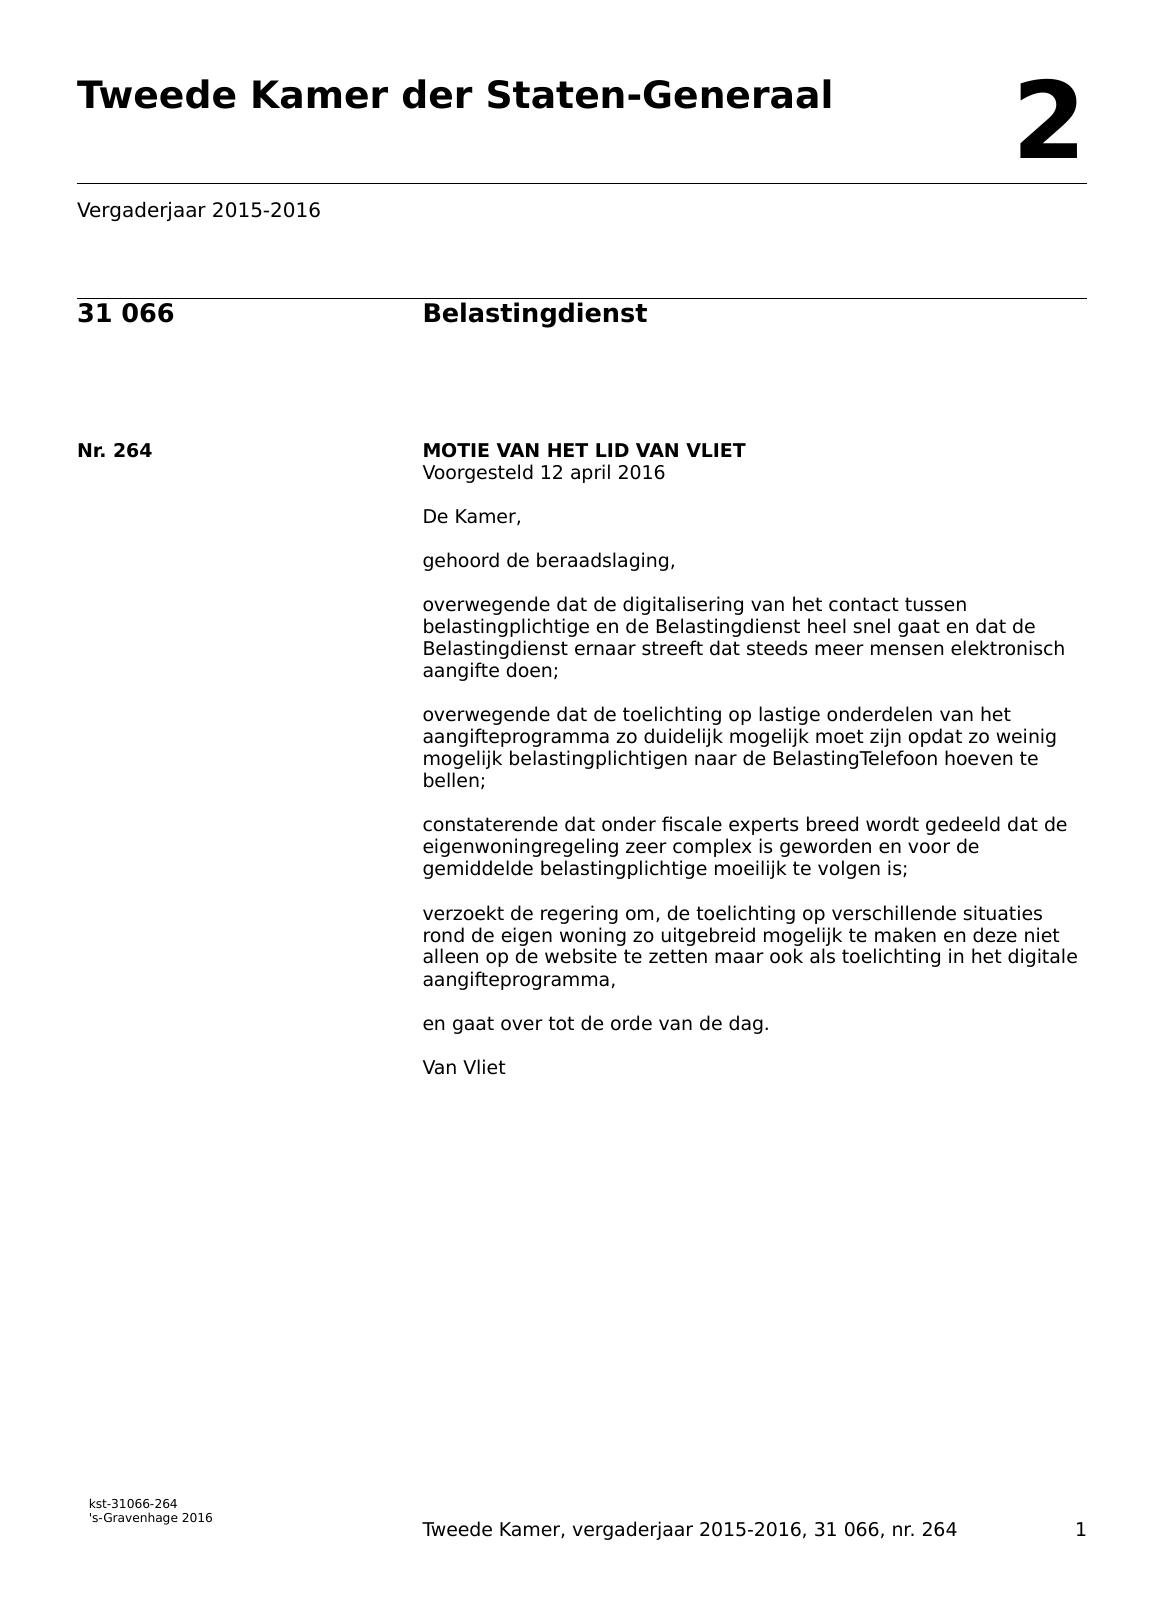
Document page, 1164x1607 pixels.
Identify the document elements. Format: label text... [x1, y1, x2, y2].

text constaterende dat onder fiscale experts breed wordt gedeeld dat de eigenwoningregeling zeer complex is geworden en voor de gemiddelde belastingplichtige moeilijk te volgen is; [422, 814, 1087, 880]
table_cell Vergaderjaar 2015-2016 [77, 184, 1087, 298]
text verzoekt de regering om, de toelichting op verschillende situaties rond de eigen woning zo uitgebreid mogelijk te maken en deze niet alleen op de website te zetten maar ook als toelichting in het digitale aangifteprogramma, [422, 902, 1087, 990]
text 's-Gravenhage 2016 [88, 1511, 323, 1525]
text Van Vliet [422, 1057, 1087, 1079]
subtitle 31 066 Belastingdienst [77, 299, 1087, 329]
text De Kamer, [422, 506, 1087, 528]
text overwegende dat de digitalisering van het contact tussen belastingplichtige en de Belastingdienst heel snel gaat en dat de Belastingdienst ernaar streeft dat steeds meer mensen elektronisch aangifte doen; [422, 594, 1087, 682]
text Voorgesteld 12 april 2016 [422, 462, 1087, 484]
table_header 2 [886, 59, 1087, 183]
table_header Tweede Kamer der Staten-Generaal [77, 59, 886, 183]
text overwegende dat de toelichting op lastige onderdelen van het aangifteprogramma zo duidelijk mogelijk moet zijn opdat zo weinig mogelijk belastingplichtigen naar de BelastingTelefoon hoeven te bellen; [422, 704, 1087, 792]
text gehoord de beraadslaging, [422, 550, 1087, 572]
text en gaat over tot de orde van de dag. [422, 1013, 1087, 1034]
text kst-31066-264 [88, 1497, 323, 1511]
subtitle Nr. 264 MOTIE VAN HET LID VAN VLIET [77, 440, 1087, 462]
